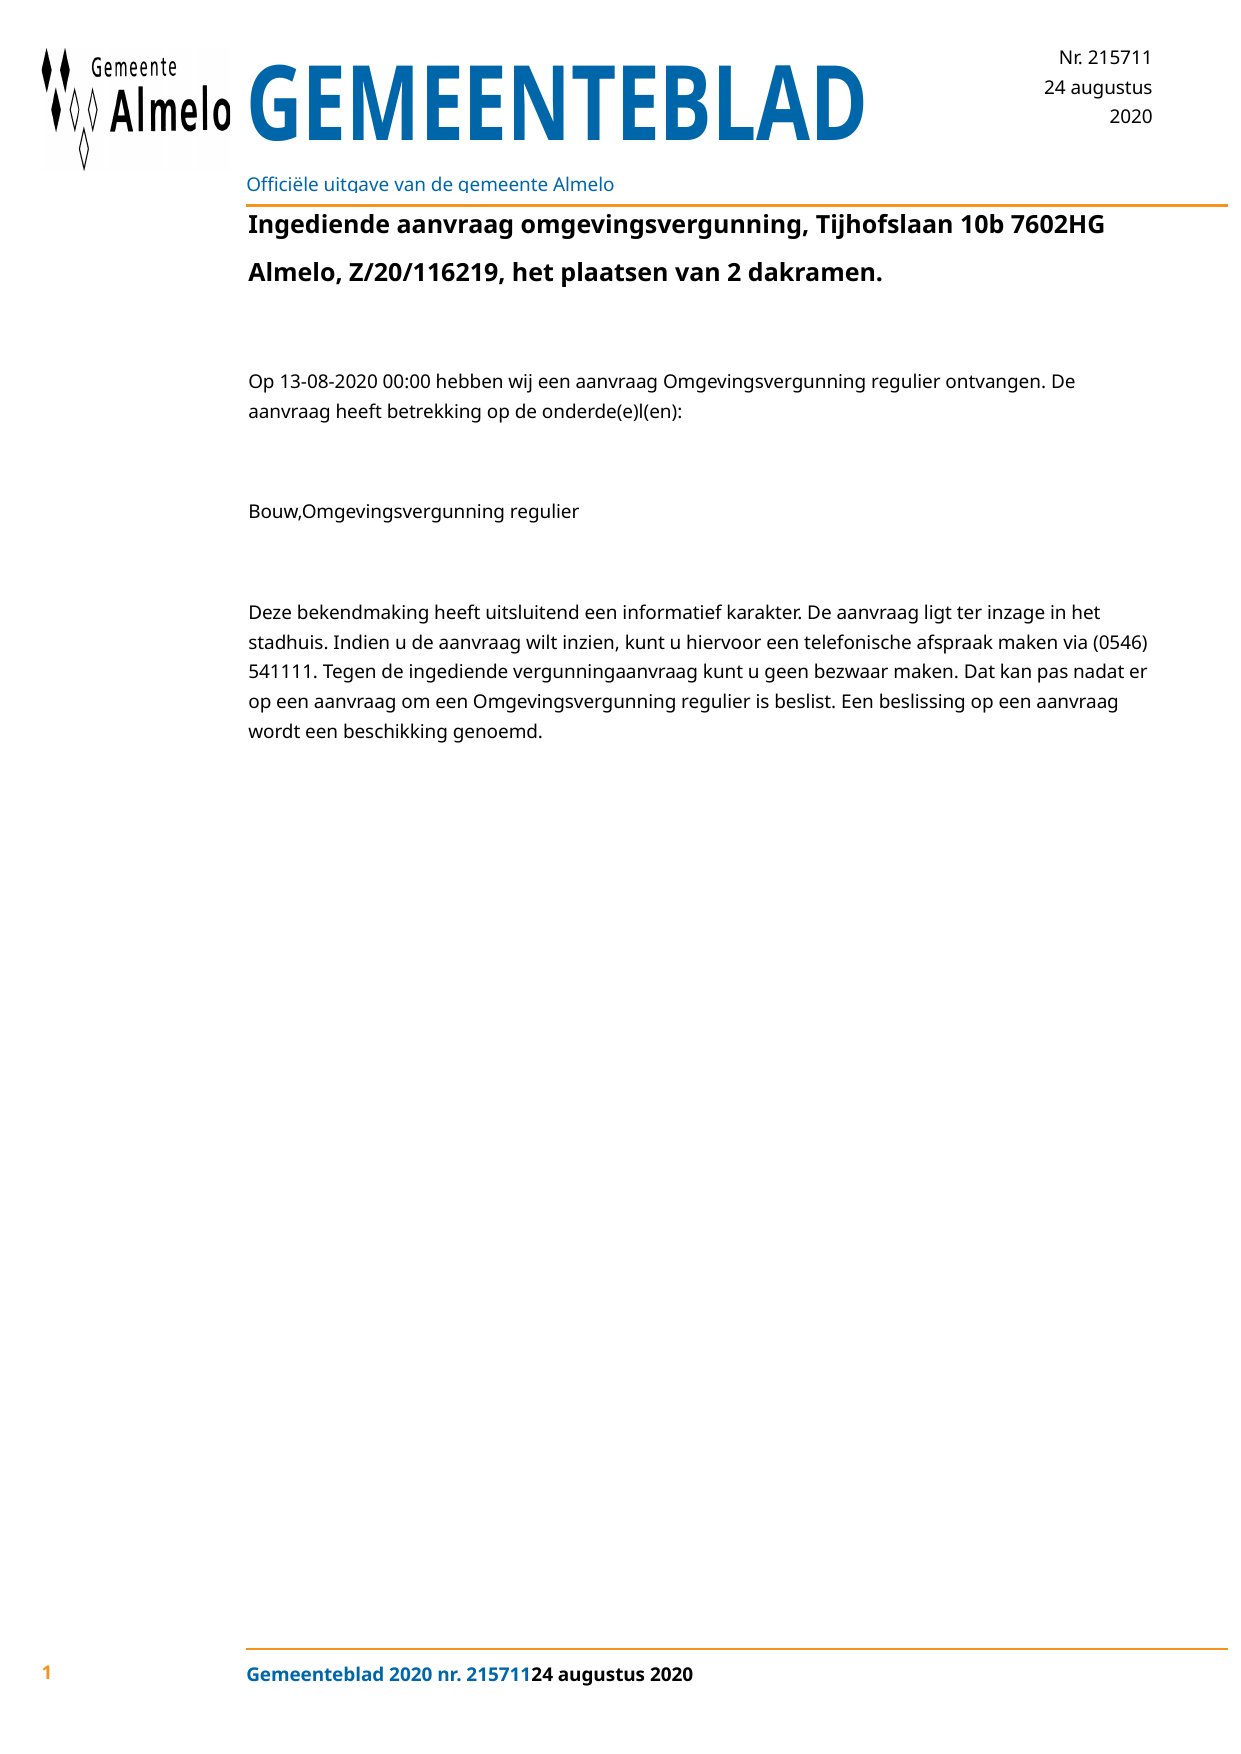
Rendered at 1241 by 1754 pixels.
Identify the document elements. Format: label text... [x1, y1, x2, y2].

text Op 13-08-2020 00:00 hebben wij een aanvraag Omgevingsvergunning regulier ontvangen. De aanvraag heeft betrekking op de onderde(e)l(en): [248, 368, 1152, 424]
text Bouw,Omgevingsvergunning regulier [248, 499, 1152, 524]
text Deze bekendmaking heeft uitsluitend een informatief karakter. De aanvraag ligt ter inzage in het stadhuis. Indien u de aanvraag wilt inzien, kunt u hiervoor een telefonische afspraak maken via (0546) 541111. Tegen de ingediende vergunningaanvraag kunt u geen bezwaar maken. Dat kan pas nadat er op een aanvraag om een Omgevingsvergunning regulier is beslist. Een beslissing op een aanvraag wordt een beschikking genoemd. [248, 599, 1152, 744]
picture [41, 47, 231, 172]
text Ingediende aanvraag omgevingsvergunning, Tijhofslaan 10b 7602HG Almelo, Z/20/116219, het plaatsen van 2 dakramen. [248, 207, 1152, 288]
